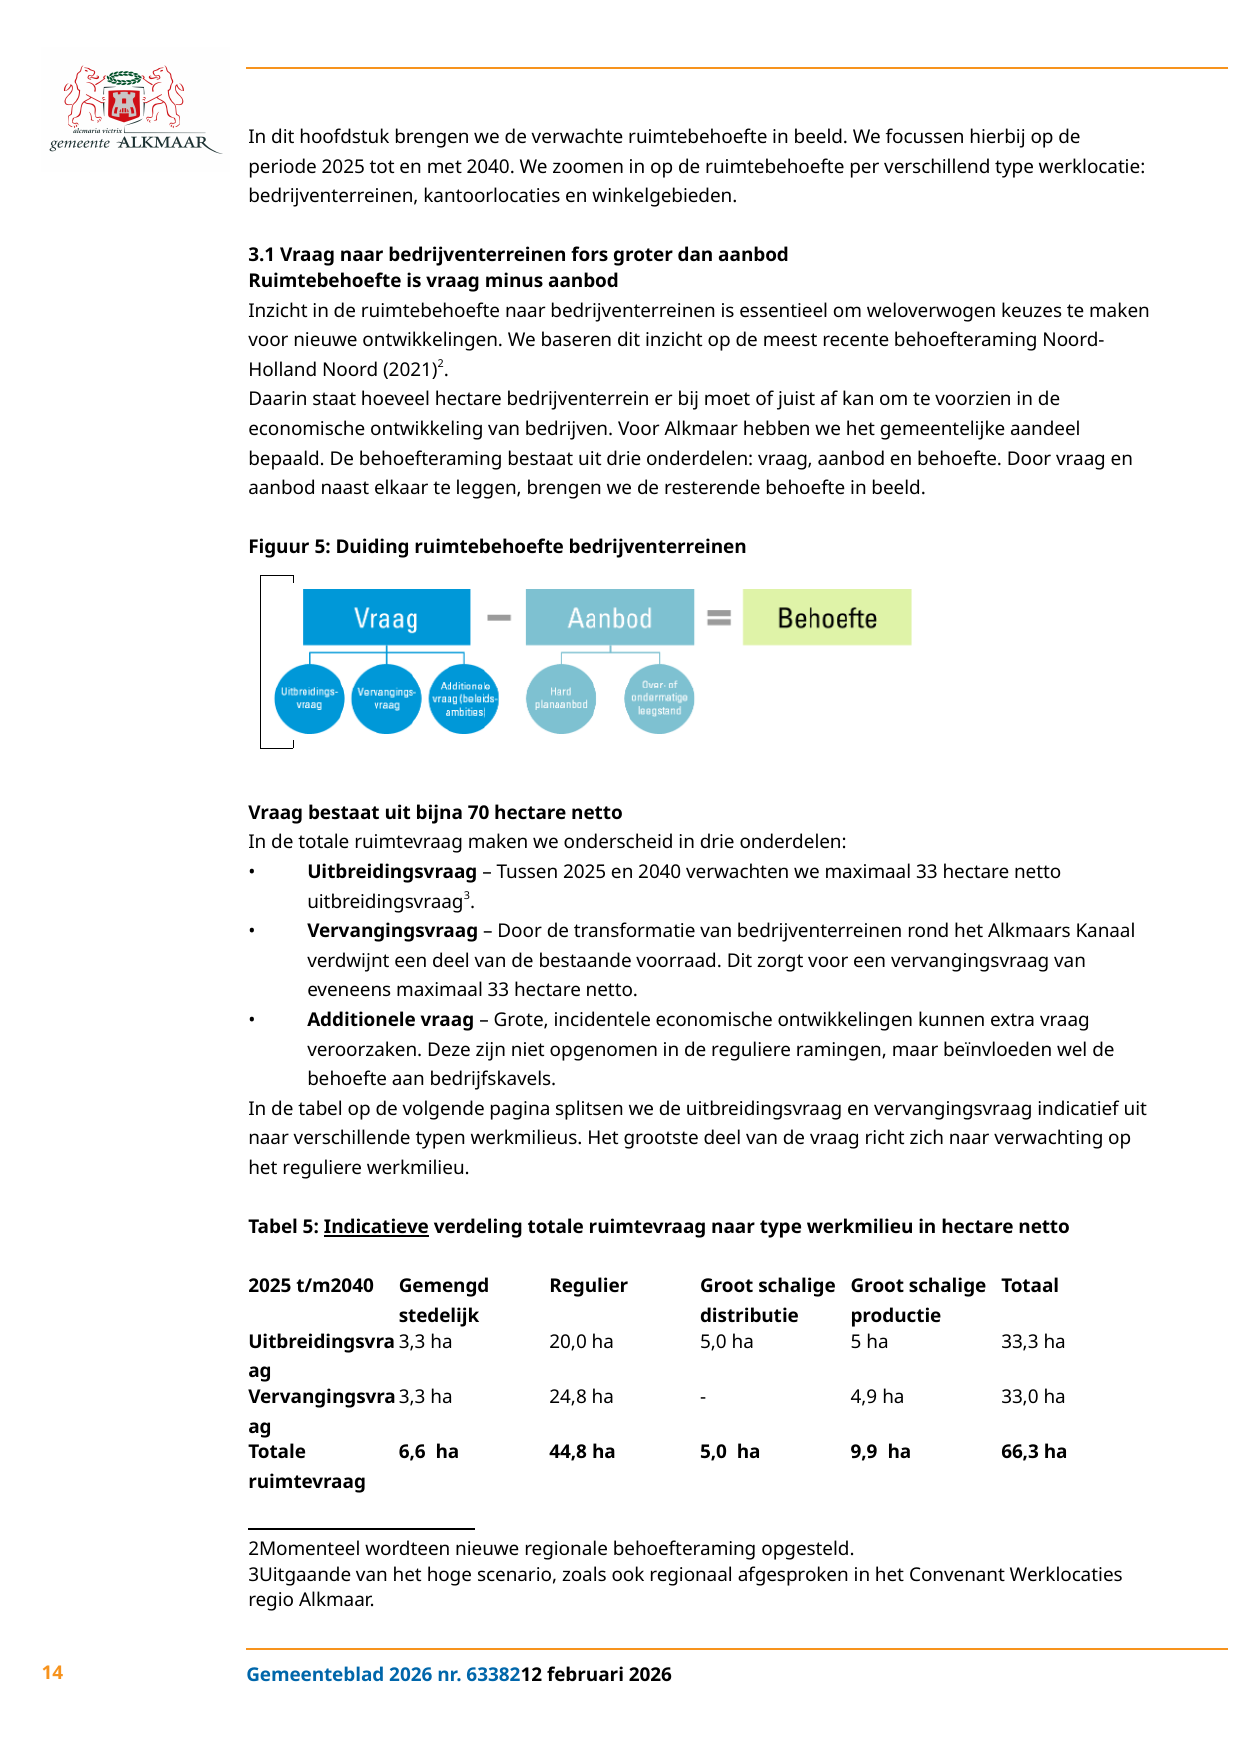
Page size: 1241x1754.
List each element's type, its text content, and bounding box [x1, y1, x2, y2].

table_cell 33,0 ha [1001, 1383, 1152, 1438]
text Vraag bestaat uit bijna 70 hectare netto [248, 799, 1152, 825]
text Daarin staat hoeveel hectare bedrijventerrein er bij moet of juist af kan om te voorzien in de economische ontwikkeling van bedrijven. Voor Alkmaar hebben we het gemeentelijke aandeel bepaald. De behoefteraming bestaat uit drie onderdelen: vraag, aanbod en behoefte. Door vraag en aanbod naast elkaar te leggen, brengen we de resterende behoefte in beeld. [248, 386, 1152, 500]
table_header Groot schalige productie [850, 1273, 1001, 1328]
list Uitgaande van het hoge scenario, zoals ook regionaal afgesproken in het Convenant Werklocaties regio Alkmaar. [248, 1561, 1152, 1612]
table_cell 20,0 ha [549, 1328, 700, 1383]
table_header Totaal [1001, 1273, 1152, 1328]
table_cell 3,3 ha [399, 1383, 549, 1438]
picture [268, 583, 919, 740]
table_cell Uitbreidingsvraag [248, 1328, 398, 1383]
text Figuur 5: Duiding ruimtebehoefte bedrijventerreinen [248, 533, 1152, 559]
text Tabel 5: Indicatieve verdeling totale ruimtevraag naar type werkmilieu in hectare netto [248, 1213, 1152, 1239]
text In de tabel op de volgende pagina splitsen we de uitbreidingsvraag en vervangingsvraag indicatief uit naar verschillende typen werkmilieus. Het grootste deel van de vraag richt zich naar verwachting op het reguliere werkmilieu. [248, 1095, 1152, 1180]
table_header Groot schalige distributie [700, 1273, 850, 1328]
table_cell 66,3 ha [1001, 1439, 1152, 1494]
table_cell Totale ruimtevraag [248, 1439, 398, 1494]
picture [41, 47, 231, 172]
table_cell 44,8 ha [549, 1439, 700, 1494]
table_cell 4,9 ha [850, 1383, 1001, 1438]
table_cell - [700, 1383, 850, 1438]
text 3.1 Vraag naar bedrijventerreinen fors groter dan aanbod [248, 242, 1152, 267]
table_header Regulier [549, 1273, 700, 1328]
table_cell 5 ha [850, 1328, 1001, 1383]
table_cell 5,0 ha [700, 1328, 850, 1383]
text In de totale ruimtevraag maken we onderscheid in drie onderdelen: [248, 829, 1152, 854]
list Vervangingsvraag – Door de transformatie van bedrijventerreinen rond het Alkmaars Kanaal verdwijnt een deel van de bestaande voorraad. Dit zorgt voor een vervangingsvraag van eveneens maximaal 33 hectare netto. [248, 917, 1152, 1002]
table_header Gemengd stedelijk [399, 1273, 549, 1328]
table_cell 5,0 ha [700, 1439, 850, 1494]
table_cell 9,9 ha [850, 1439, 1001, 1494]
text Ruimtebehoefte is vraag minus aanbod [248, 267, 1152, 293]
table_cell 6,6 ha [399, 1439, 549, 1494]
table_cell 33,3 ha [1001, 1328, 1152, 1383]
text Inzicht in de ruimtebehoefte naar bedrijventerreinen is essentieel om weloverwogen keuzes te maken voor nieuwe ontwikkelingen. We baseren dit inzicht op de meest recente behoefteraming Noord-Holland Noord (2021). [248, 297, 1152, 382]
list Additionele vraag – Grote, incidentele economische ontwikkelingen kunnen extra vraag veroorzaken. Deze zijn niet opgenomen in de reguliere ramingen, maar beïnvloeden wel de behoefte aan bedrijfskavels. [248, 1006, 1152, 1091]
table_cell 3,3 ha [399, 1328, 549, 1383]
table_cell Vervangingsvraag [248, 1383, 398, 1438]
list Uitbreidingsvraag – Tussen 2025 en 2040 verwachten we maximaal 33 hectare netto uitbreidingsvraag. [248, 858, 1152, 914]
text Momenteel wordteen nieuwe regionale behoefteraming opgesteld. [248, 1535, 1152, 1561]
table_header 2025 t/m2040 [248, 1273, 398, 1328]
text In dit hoofdstuk brengen we de verwachte ruimtebehoefte in beeld. We focussen hierbij op de periode 2025 tot en met 2040. We zoomen in op de ruimtebehoefte per verschillend type werklocatie: bedrijventerreinen, kantoorlocaties en winkelgebieden. [248, 123, 1152, 208]
table_cell 24,8 ha [549, 1383, 700, 1438]
